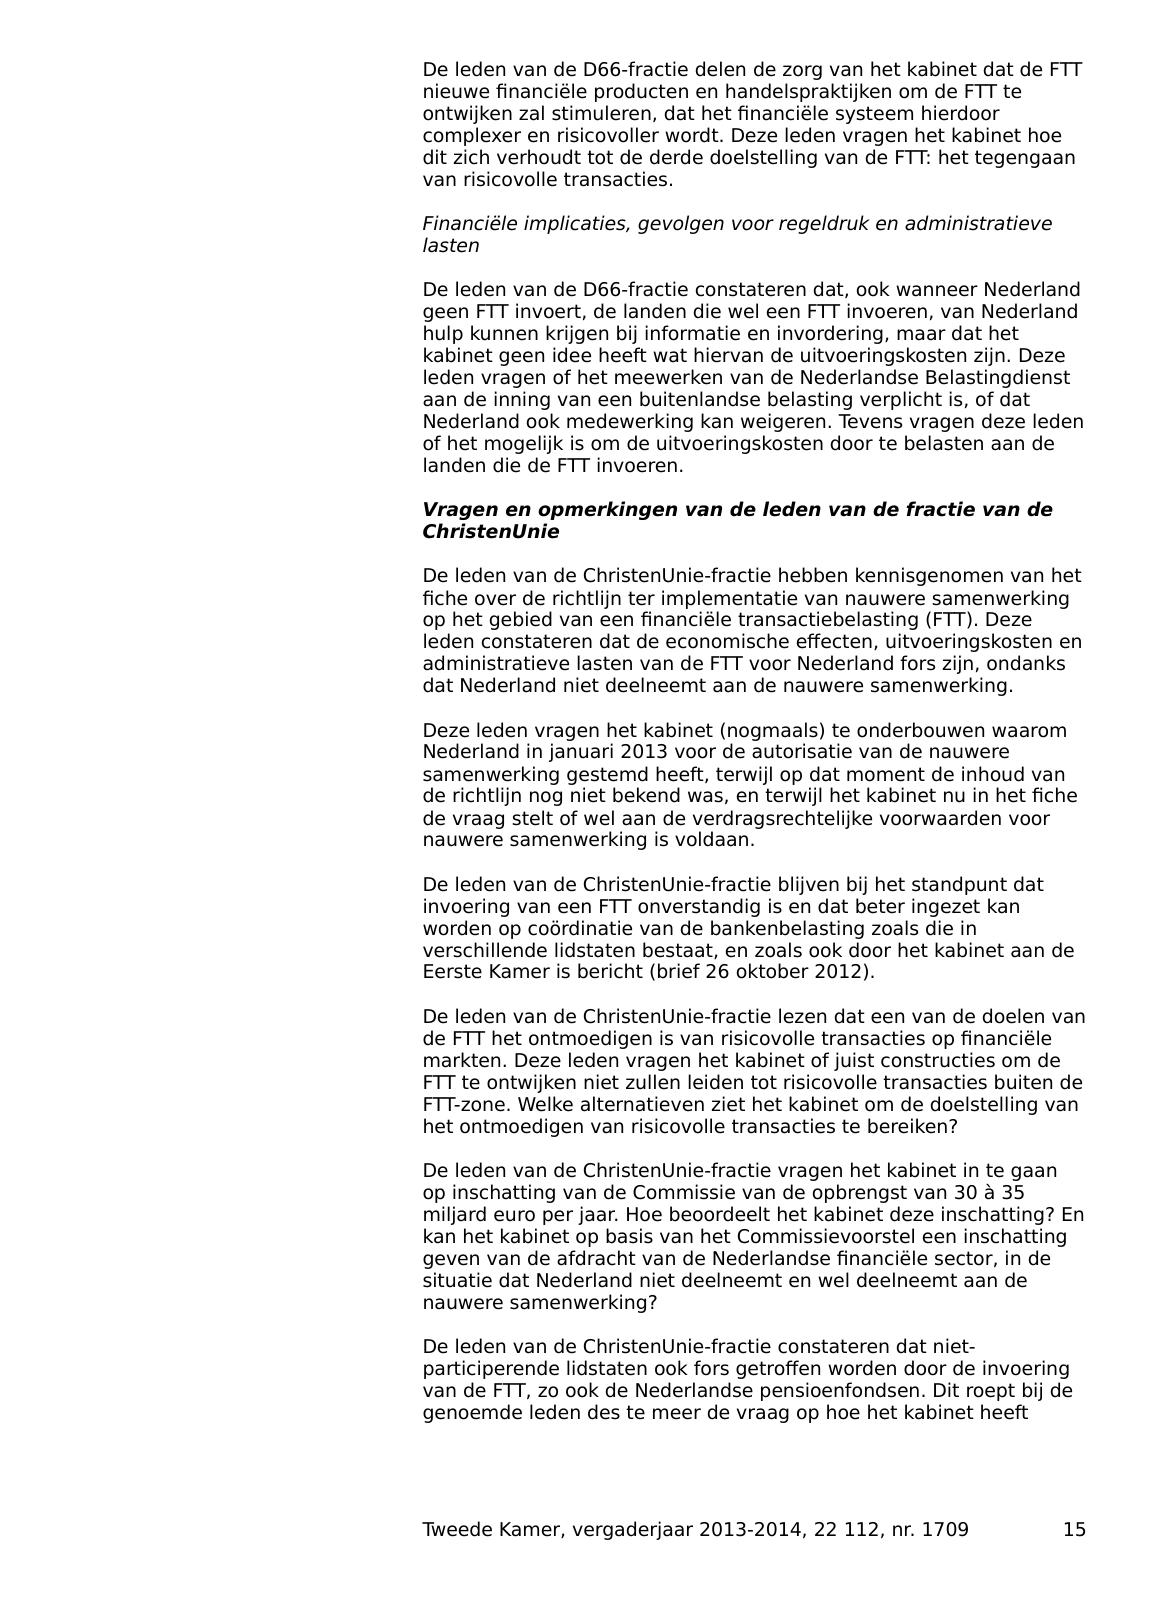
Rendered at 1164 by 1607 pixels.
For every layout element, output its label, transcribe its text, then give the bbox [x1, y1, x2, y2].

subtitle Financiële implicaties, gevolgen voor regeldruk en administratieve lasten [422, 213, 1087, 257]
text De leden van de ChristenUnie-fractie hebben kennisgenomen van het fiche over de richtlijn ter implementatie van nauwere samenwerking op het gebied van een financiële transactiebelasting (FTT). Deze leden constateren dat de economische effecten, uitvoeringskosten en administratieve lasten van de FTT voor Nederland fors zijn, ondanks dat Nederland niet deelneemt aan de nauwere samenwerking. [422, 565, 1087, 697]
text De leden van de D66-fractie constateren dat, ook wanneer Nederland geen FTT invoert, de landen die wel een FTT invoeren, van Nederland hulp kunnen krijgen bij informatie en invordering, maar dat het kabinet geen idee heeft wat hiervan de uitvoeringskosten zijn. Deze leden vragen of het meewerken van de Nederlandse Belastingdienst aan de inning van een buitenlandse belasting verplicht is, of dat Nederland ook medewerking kan weigeren. Tevens vragen deze leden of het mogelijk is om de uitvoeringskosten door te belasten aan de landen die de FTT invoeren. [422, 279, 1087, 477]
subtitle Vragen en opmerkingen van de leden van de fractie van de ChristenUnie [422, 499, 1087, 543]
text De leden van de ChristenUnie-fractie constateren dat niet-participerende lidstaten ook fors getroffen worden door de invoering van de FTT, zo ook de Nederlandse pensioenfondsen. Dit roept bij de genoemde leden des te meer de vraag op hoe het kabinet heeft [422, 1336, 1087, 1424]
text De leden van de ChristenUnie-fractie blijven bij het standpunt dat invoering van een FTT onverstandig is en dat beter ingezet kan worden op coördinatie van de bankenbelasting zoals die in verschillende lidstaten bestaat, en zoals ook door het kabinet aan de Eerste Kamer is bericht (brief 26 oktober 2012). [422, 873, 1087, 983]
text De leden van de ChristenUnie-fractie vragen het kabinet in te gaan op inschatting van de Commissie van de opbrengst van 30 à 35 miljard euro per jaar. Hoe beoordeelt het kabinet deze inschatting? En kan het kabinet op basis van het Commissievoorstel een inschatting geven van de afdracht van de Nederlandse financiële sector, in de situatie dat Nederland niet deelneemt en wel deelneemt aan de nauwere samenwerking? [422, 1160, 1087, 1313]
text Deze leden vragen het kabinet (nogmaals) te onderbouwen waarom Nederland in januari 2013 voor de autorisatie van de nauwere samenwerking gestemd heeft, terwijl op dat moment de inhoud van de richtlijn nog niet bekend was, en terwijl het kabinet nu in het fiche de vraag stelt of wel aan de verdragsrechtelijke voorwaarden voor nauwere samenwerking is voldaan. [422, 719, 1087, 851]
text De leden van de ChristenUnie-fractie lezen dat een van de doelen van de FTT het ontmoedigen is van risicovolle transacties op financiële markten. Deze leden vragen het kabinet of juist constructies om de FTT te ontwijken niet zullen leiden tot risicovolle transacties buiten de FTT-zone. Welke alternatieven ziet het kabinet om de doelstelling van het ontmoedigen van risicovolle transacties te bereiken? [422, 1006, 1087, 1137]
text De leden van de D66-fractie delen de zorg van het kabinet dat de FTT nieuwe financiële producten en handelspraktijken om de FTT te ontwijken zal stimuleren, dat het financiële systeem hierdoor complexer en risicovoller wordt. Deze leden vragen het kabinet hoe dit zich verhoudt tot de derde doelstelling van de FTT: het tegengaan van risicovolle transacties. [422, 59, 1087, 191]
